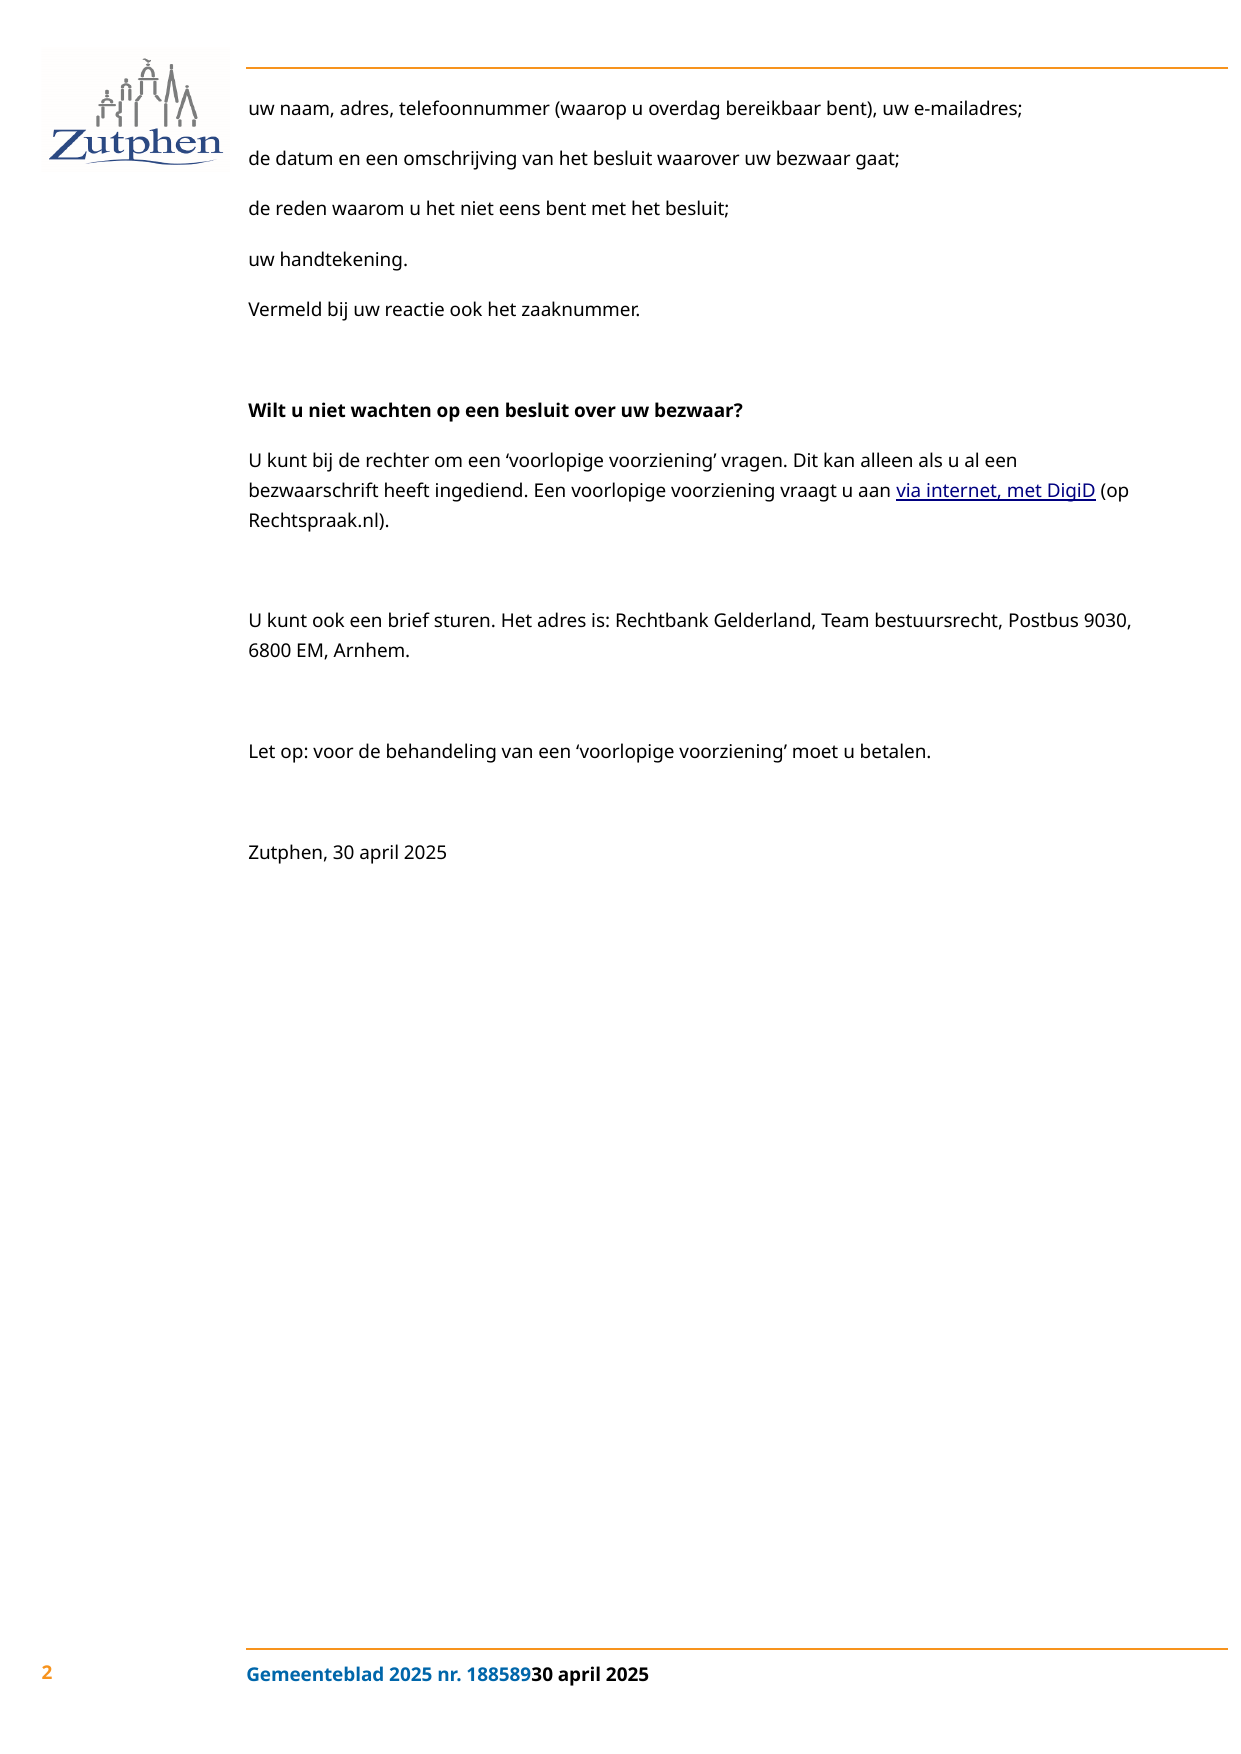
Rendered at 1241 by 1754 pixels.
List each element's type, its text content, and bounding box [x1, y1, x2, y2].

text uw handtekening. [248, 246, 1152, 272]
text U kunt bij de rechter om een ‘voorlopige voorziening’ vragen. Dit kan alleen als u al een bezwaarschrift heeft ingediend. Een voorlopige voorziening vraagt u aan via internet, met DigiD (op Rechtspraak.nl). [248, 448, 1152, 533]
text uw naam, adres, telefoonnummer (waarop u overdag bereikbaar bent), uw e-mailadres; [248, 95, 1152, 121]
text Wilt u niet wachten op een besluit over uw bezwaar? [248, 397, 1152, 423]
text Zutphen, 30 april 2025 [248, 839, 1152, 865]
text U kunt ook een brief sturen. Het adres is: Rechtbank Gelderland, Team bestuursrecht, Postbus 9030, 6800 EM, Arnhem. [248, 608, 1152, 663]
text de reden waarom u het niet eens bent met het besluit; [248, 196, 1152, 221]
text de datum en een omschrijving van het besluit waarover uw bezwaar gaat; [248, 145, 1152, 171]
text Vermeld bij uw reactie ook het zaaknummer. [248, 296, 1152, 322]
picture [41, 47, 231, 172]
text Let op: voor de behandeling van een ‘voorlopige voorziening’ moet u betalen. [248, 738, 1152, 764]
